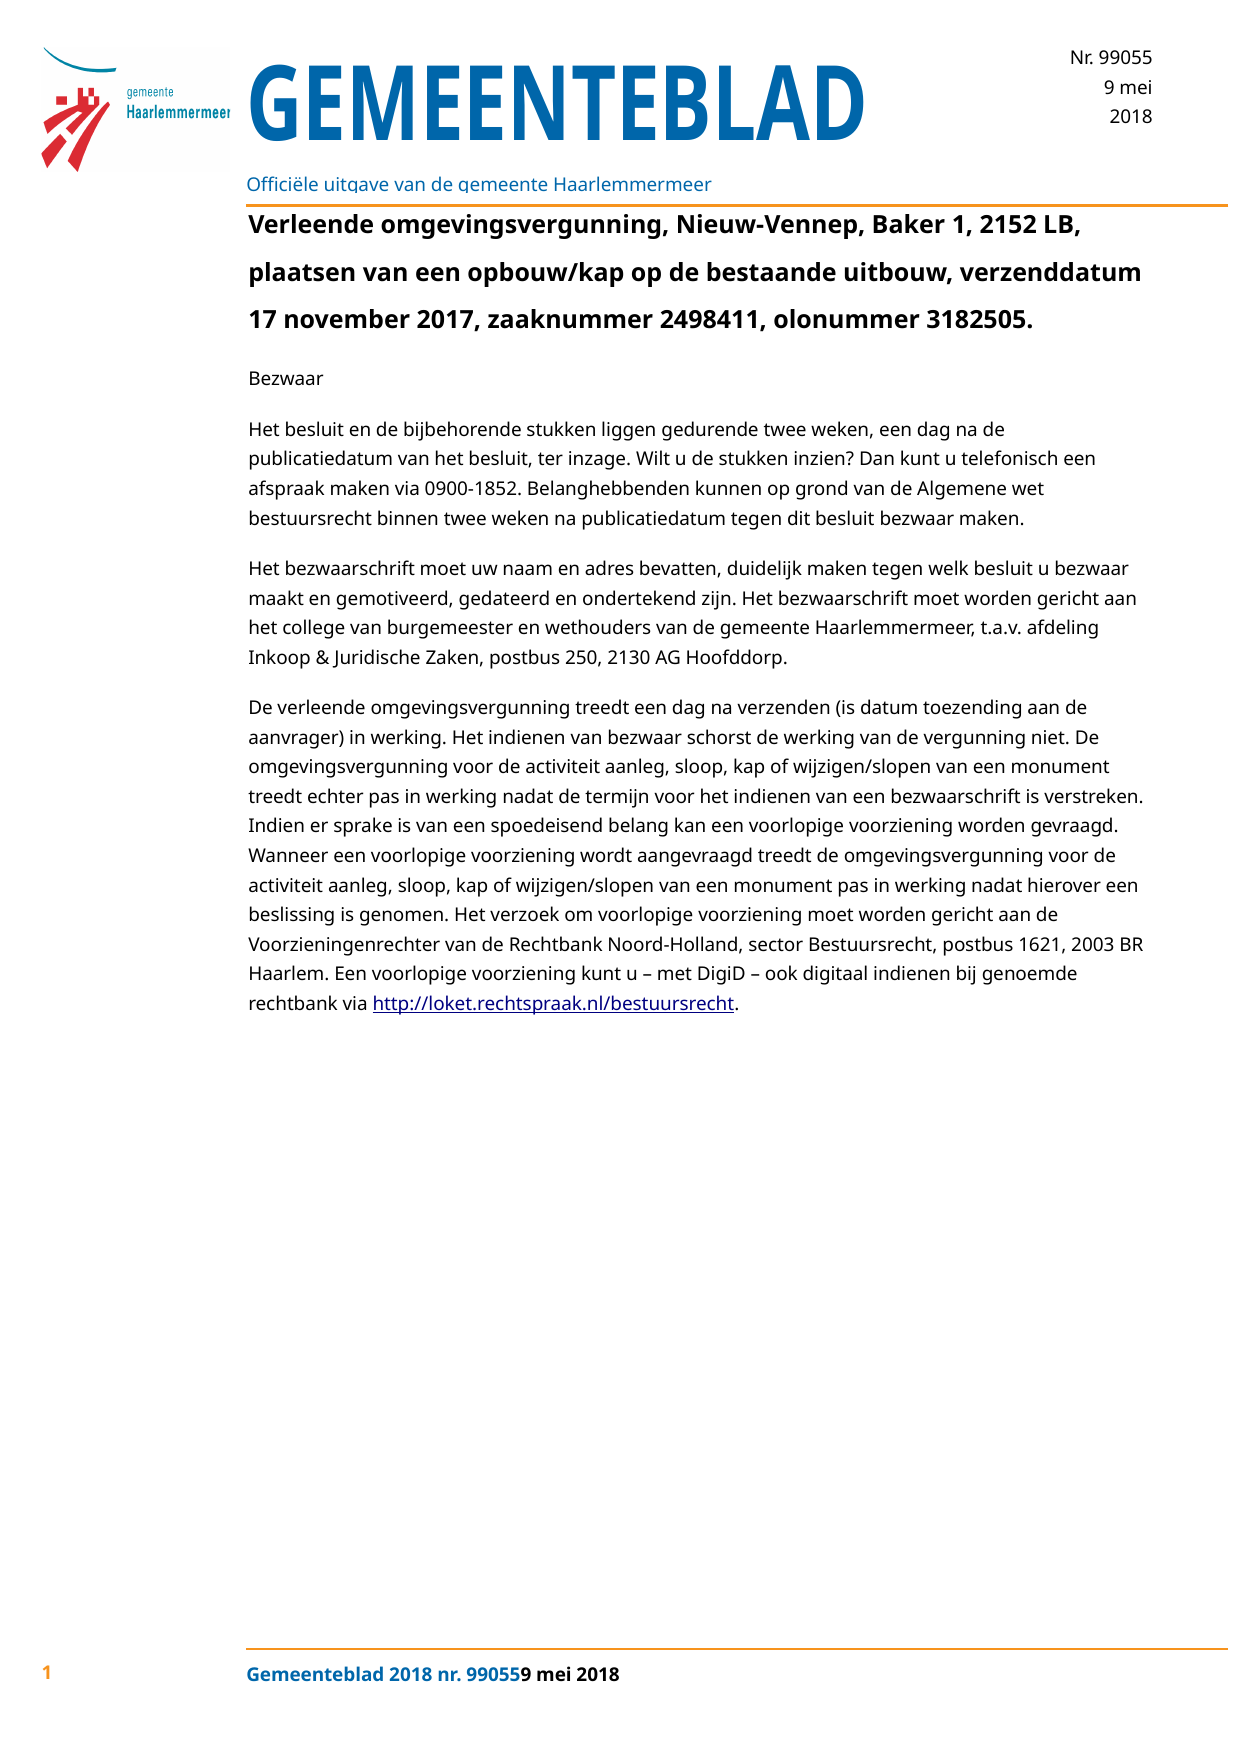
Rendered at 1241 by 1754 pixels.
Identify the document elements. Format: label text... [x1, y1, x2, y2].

text Verleende omgevingsvergunning, Nieuw-Vennep, Baker 1, 2152 LB, plaatsen van een opbouw/kap op de bestaande uitbouw, verzenddatum 17 november 2017, zaaknummer 2498411, olonummer 3182505. [248, 207, 1152, 336]
text Het besluit en de bijbehorende stukken liggen gedurende twee weken, een dag na de publicatiedatum van het besluit, ter inzage. Wilt u de stukken inzien? Dan kunt u telefonisch een afspraak maken via 0900-1852. Belanghebbenden kunnen op grond van de Algemene wet bestuursrecht binnen twee weken na publicatiedatum tegen dit besluit bezwaar maken. [248, 416, 1152, 530]
text Bezwaar [248, 366, 1152, 391]
picture [41, 47, 231, 172]
text Het bezwaarschrift moet uw naam en adres bevatten, duidelijk maken tegen welk besluit u bezwaar maakt en gemotiveerd, gedateerd en ondertekend zijn. Het bezwaarschrift moet worden gericht aan het college van burgemeester en wethouders van de gemeente Haarlemmermeer, t.a.v. afdeling Inkoop & Juridische Zaken, postbus 250, 2130 AG Hoofddorp. [248, 555, 1152, 669]
text De verleende omgevingsvergunning treedt een dag na verzenden (is datum toezending aan de aanvrager) in werking. Het indienen van bezwaar schorst de werking van de vergunning niet. De omgevingsvergunning voor de activiteit aanleg, sloop, kap of wijzigen/slopen van een monument treedt echter pas in werking nadat de termijn voor het indienen van een bezwaarschrift is verstreken. Indien er sprake is van een spoedeisend belang kan een voorlopige voorziening worden gevraagd. Wanneer een voorlopige voorziening wordt aangevraagd treedt de omgevingsvergunning voor de activiteit aanleg, sloop, kap of wijzigen/slopen van een monument pas in werking nadat hierover een beslissing is genomen. Het verzoek om voorlopige voorziening moet worden gericht aan de Voorzieningenrechter van de Rechtbank Noord-Holland, sector Bestuursrecht, postbus 1621, 2003 BR Haarlem. Een voorlopige voorziening kunt u – met DigiD – ook digitaal indienen bij genoemde rechtbank via http://loket.rechtspraak.nl/bestuursrecht. [248, 694, 1152, 1016]
